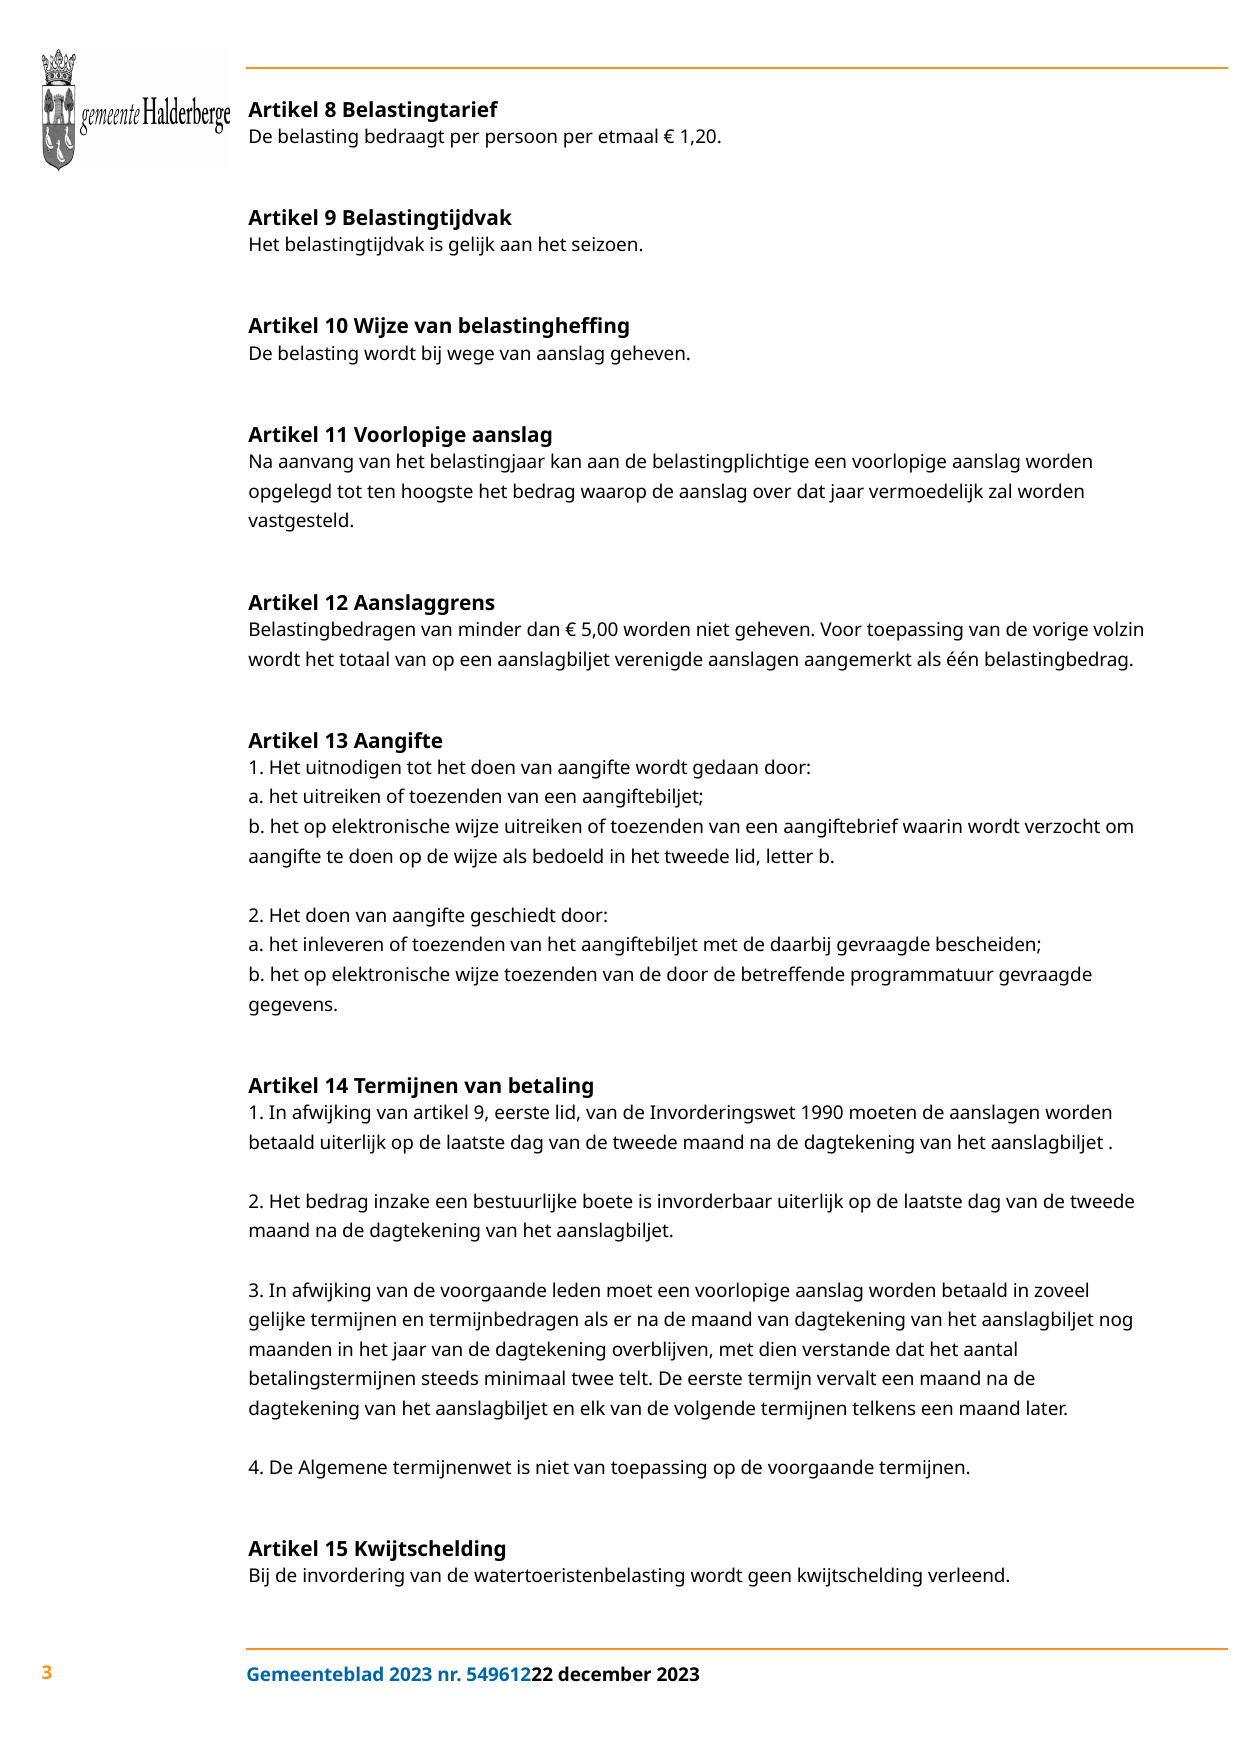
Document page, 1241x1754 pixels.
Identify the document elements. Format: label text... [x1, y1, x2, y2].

text Artikel 8 Belastingtarief [248, 95, 1152, 123]
text Artikel 15 Kwijtschelding [248, 1534, 1152, 1563]
text a. het uitreiken of toezenden van een aangiftebiljet; [248, 784, 1152, 809]
text 4. De Algemene termijnenwet is niet van toepassing op de voorgaande termijnen. [248, 1454, 1152, 1480]
text Artikel 14 Termijnen van betaling [248, 1071, 1152, 1099]
text b. het op elektronische wijze toezenden van de door de betreffende programmatuur gevraagde gegevens. [248, 961, 1152, 1017]
text 1. Het uitnodigen tot het doen van aangifte wordt gedaan door: [248, 754, 1152, 780]
text Artikel 12 Aanslaggrens [248, 588, 1152, 616]
text Na aanvang van het belastingjaar kan aan de belastingplichtige een voorlopige aanslag worden opgelegd tot ten hoogste het bedrag waarop de aanslag over dat jaar vermoedelijk zal worden vastgesteld. [248, 448, 1152, 533]
text Artikel 11 Voorlopige aanslag [248, 420, 1152, 448]
text De belasting bedraagt per persoon per etmaal € 1,20. [248, 123, 1152, 149]
text 1. In afwijking van artikel 9, eerste lid, van de Invorderingswet 1990 moeten de aanslagen worden betaald uiterlijk op de laatste dag van de tweede maand na de dagtekening van het aanslagbiljet . [248, 1099, 1152, 1154]
text Artikel 13 Aangifte [248, 726, 1152, 754]
picture [41, 47, 231, 172]
text Belastingbedragen van minder dan € 5,00 worden niet geheven. Voor toepassing van de vorige volzin wordt het totaal van op een aanslagbiljet verenigde aanslagen aangemerkt als één belastingbedrag. [248, 616, 1152, 671]
text Artikel 9 Belastingtijdvak [248, 203, 1152, 232]
text 3. In afwijking van de voorgaande leden moet een voorlopige aanslag worden betaald in zoveel gelijke termijnen en termijnbedragen als er na de maand van dagtekening van het aanslagbiljet nog maanden in het jaar van de dagtekening overblijven, met dien verstande dat het aantal betalingstermijnen steeds minimaal twee telt. De eerste termijn vervalt een maand na de dagtekening van het aanslagbiljet en elk van de volgende termijnen telkens een maand later. [248, 1277, 1152, 1421]
text De belasting wordt bij wege van aanslag geheven. [248, 340, 1152, 366]
text Het belastingtijdvak is gelijk aan het seizoen. [248, 232, 1152, 257]
text 2. Het doen van aangifte geschiedt door: [248, 902, 1152, 928]
text b. het op elektronische wijze uitreiken of toezenden van een aangiftebrief waarin wordt verzocht om aangifte te doen op de wijze als bedoeld in het tweede lid, letter b. [248, 813, 1152, 869]
text a. het inleveren of toezenden van het aangiftebiljet met de daarbij gevraagde bescheiden; [248, 932, 1152, 957]
text Bij de invordering van de watertoeristenbelasting wordt geen kwijtschelding verleend. [248, 1563, 1152, 1588]
text 2. Het bedrag inzake een bestuurlijke boete is invorderbaar uiterlijk op de laatste dag van de tweede maand na de dagtekening van het aanslagbiljet. [248, 1188, 1152, 1243]
text Artikel 10 Wijze van belastingheffing [248, 312, 1152, 340]
